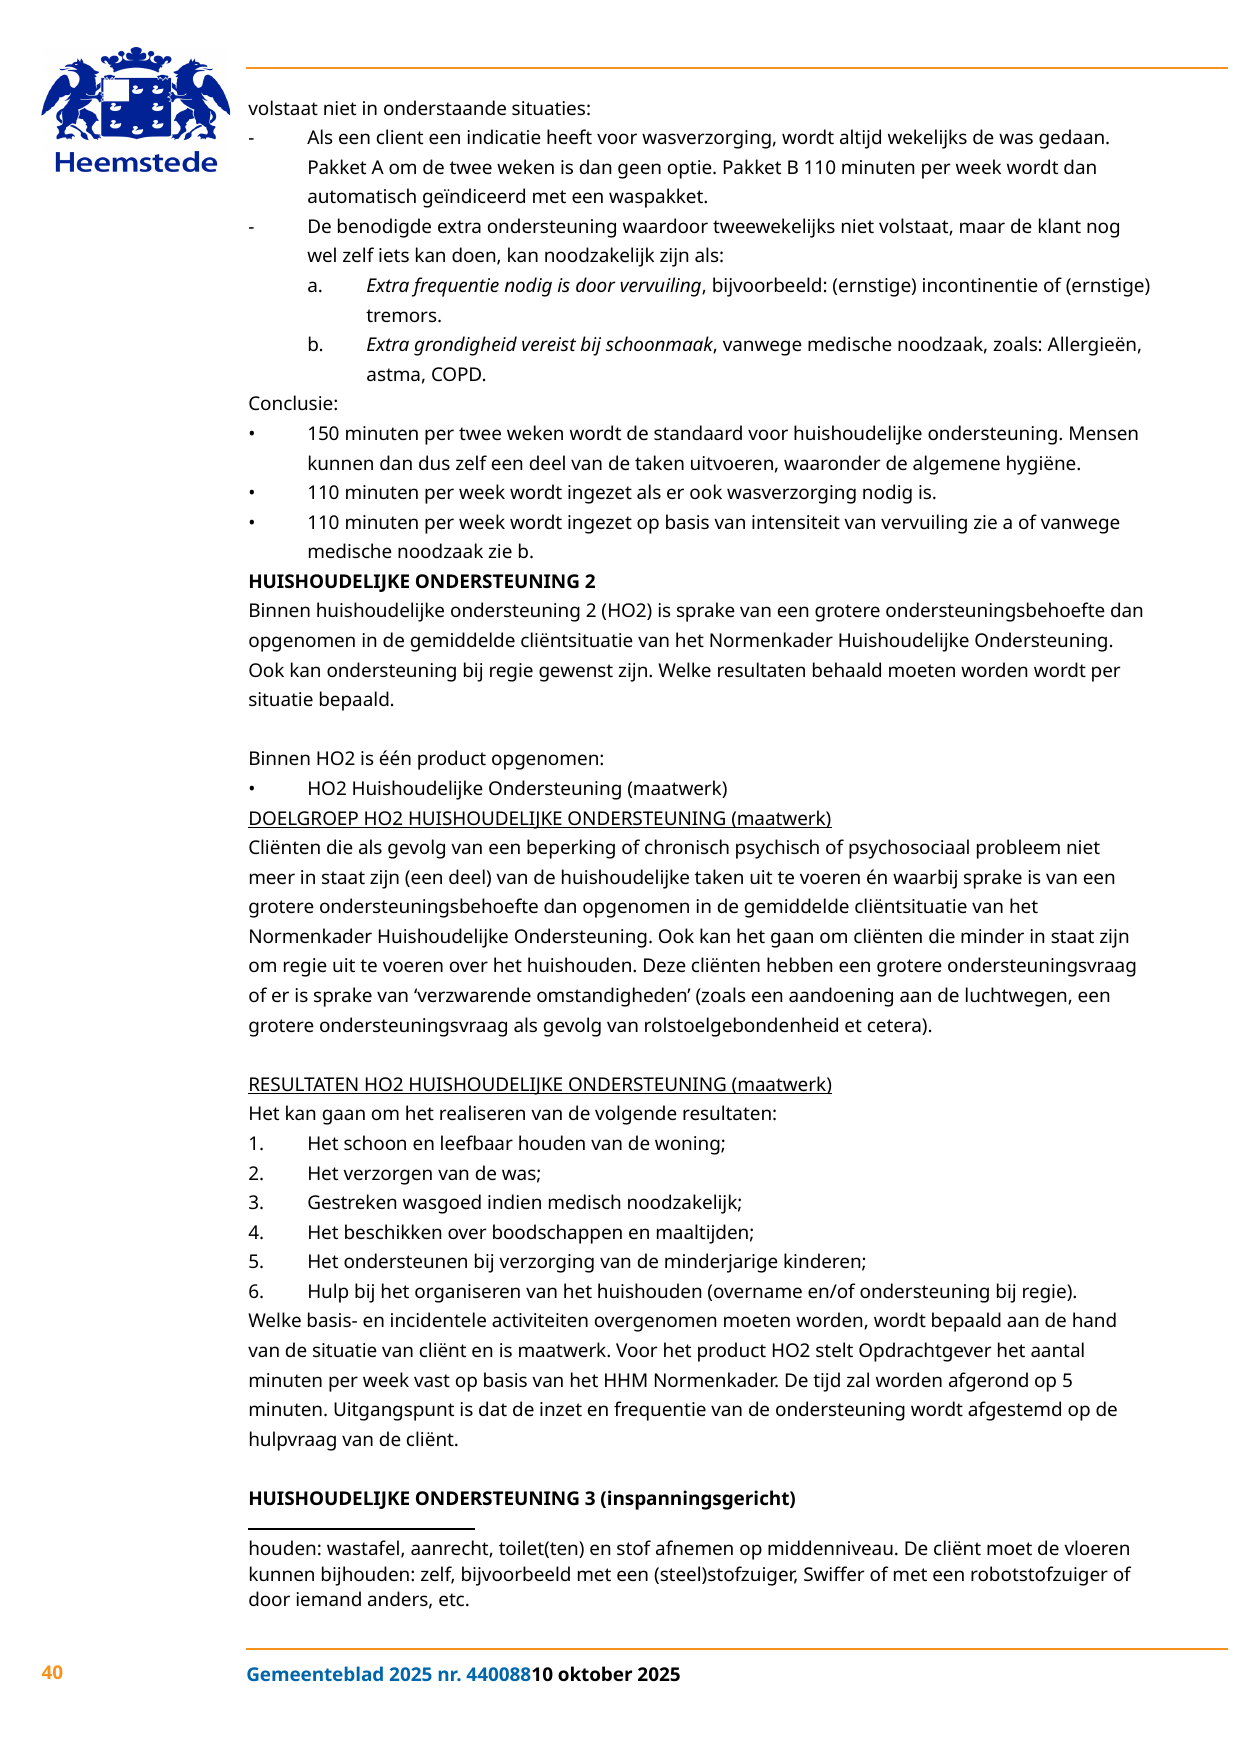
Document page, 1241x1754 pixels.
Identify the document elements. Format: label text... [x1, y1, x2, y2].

picture [41, 47, 231, 172]
text houden: wastafel, aanrecht, toilet(ten) en stof afnemen op middenniveau. De cliënt moet de vloeren kunnen bijhouden: zelf, bijvoorbeeld met een (steel)stofzuiger, Swiffer of met een robotstofzuiger of door iemand anders, etc. [248, 1535, 1152, 1612]
list Extra grondigheid vereist bij schoonmaak, vanwege medische noodzaak, zoals: Allergieën, astma, COPD. [307, 331, 1152, 387]
text Binnen huishoudelijke ondersteuning 2 (HO2) is sprake van een grotere ondersteuningsbehoefte dan opgenomen in de gemiddelde cliëntsituatie van het Normenkader Huishoudelijke Ondersteuning. Ook kan ondersteuning bij regie gewenst zijn. Welke resultaten behaald moeten worden wordt per situatie bepaald. [248, 598, 1152, 712]
list 110 minuten per week wordt ingezet op basis van intensiteit van vervuiling zie a of vanwege medische noodzaak zie b. [248, 509, 1152, 564]
text Cliënten die als gevolg van een beperking of chronisch psychisch of psychosociaal probleem niet meer in staat zijn (een deel) van de huishoudelijke taken uit te voeren én waarbij sprake is van een grotere ondersteuningsbehoefte dan opgenomen in de gemiddelde cliëntsituatie van het Normenkader Huishoudelijke Ondersteuning. Ook kan het gaan om cliënten die minder in staat zijn om regie uit te voeren over het huishouden. Deze cliënten hebben een grotere ondersteuningsvraag of er is sprake van ‘verzwarende omstandigheden’ (zoals een aandoening aan de luchtwegen, een grotere ondersteuningsvraag als gevolg van rolstoelgebondenheid et cetera). [248, 834, 1152, 1038]
list Gestreken wasgoed indien medisch noodzakelijk; [248, 1189, 1152, 1215]
list Het schoon en leefbaar houden van de woning; [248, 1130, 1152, 1156]
text HUISHOUDELIJKE ONDERSTEUNING 2 [248, 568, 1152, 594]
list Extra frequentie nodig is door vervuiling, bijvoorbeeld: (ernstige) incontinentie of (ernstige) tremors. [307, 272, 1152, 328]
text Conclusie: [248, 391, 1152, 416]
text Het kan gaan om het realiseren van de volgende resultaten: [248, 1101, 1152, 1126]
text Welke basis- en incidentele activiteiten overgenomen moeten worden, wordt bepaald aan de hand van de situatie van cliënt en is maatwerk. Voor het product HO2 stelt Opdrachtgever het aantal minuten per week vast op basis van het HHM Normenkader. De tijd zal worden afgerond op 5 minuten. Uitgangspunt is dat de inzet en frequentie van de ondersteuning wordt afgestemd op de hulpvraag van de cliënt. [248, 1308, 1152, 1452]
list HO2 Huishoudelijke Ondersteuning (maatwerk) [248, 775, 1152, 801]
list 110 minuten per week wordt ingezet als er ook wasverzorging nodig is. [248, 479, 1152, 505]
list Het ondersteunen bij verzorging van de minderjarige kinderen; [248, 1248, 1152, 1274]
text Binnen HO2 is één product opgenomen: [248, 746, 1152, 771]
text volstaat niet in onderstaande situaties: [248, 95, 1152, 121]
list 150 minuten per twee weken wordt de standaard voor huishoudelijke ondersteuning. Mensen kunnen dan dus zelf een deel van de taken uitvoeren, waaronder de algemene hygiëne. [248, 420, 1152, 476]
list Het beschikken over boodschappen en maaltijden; [248, 1219, 1152, 1245]
text RESULTATEN HO2 HUISHOUDELIJKE ONDERSTEUNING (maatwerk) [248, 1071, 1152, 1097]
text DOELGROEP HO2 HUISHOUDELIJKE ONDERSTEUNING (maatwerk) [248, 805, 1152, 831]
list Hulp bij het organiseren van het huishouden (overname en/of ondersteuning bij regie). [248, 1278, 1152, 1304]
list De benodigde extra ondersteuning waardoor tweewekelijks niet volstaat, maar de klant nog wel zelf iets kan doen, kan noodzakelijk zijn als: [248, 213, 1152, 268]
list Het verzorgen van de was; [248, 1160, 1152, 1186]
text HUISHOUDELIJKE ONDERSTEUNING 3 (inspanningsgericht) [248, 1485, 1152, 1511]
list Als een client een indicatie heeft voor wasverzorging, wordt altijd wekelijks de was gedaan. Pakket A om de twee weken is dan geen optie. Pakket B 110 minuten per week wordt dan automatisch geïndiceerd met een waspakket. [248, 124, 1152, 209]
